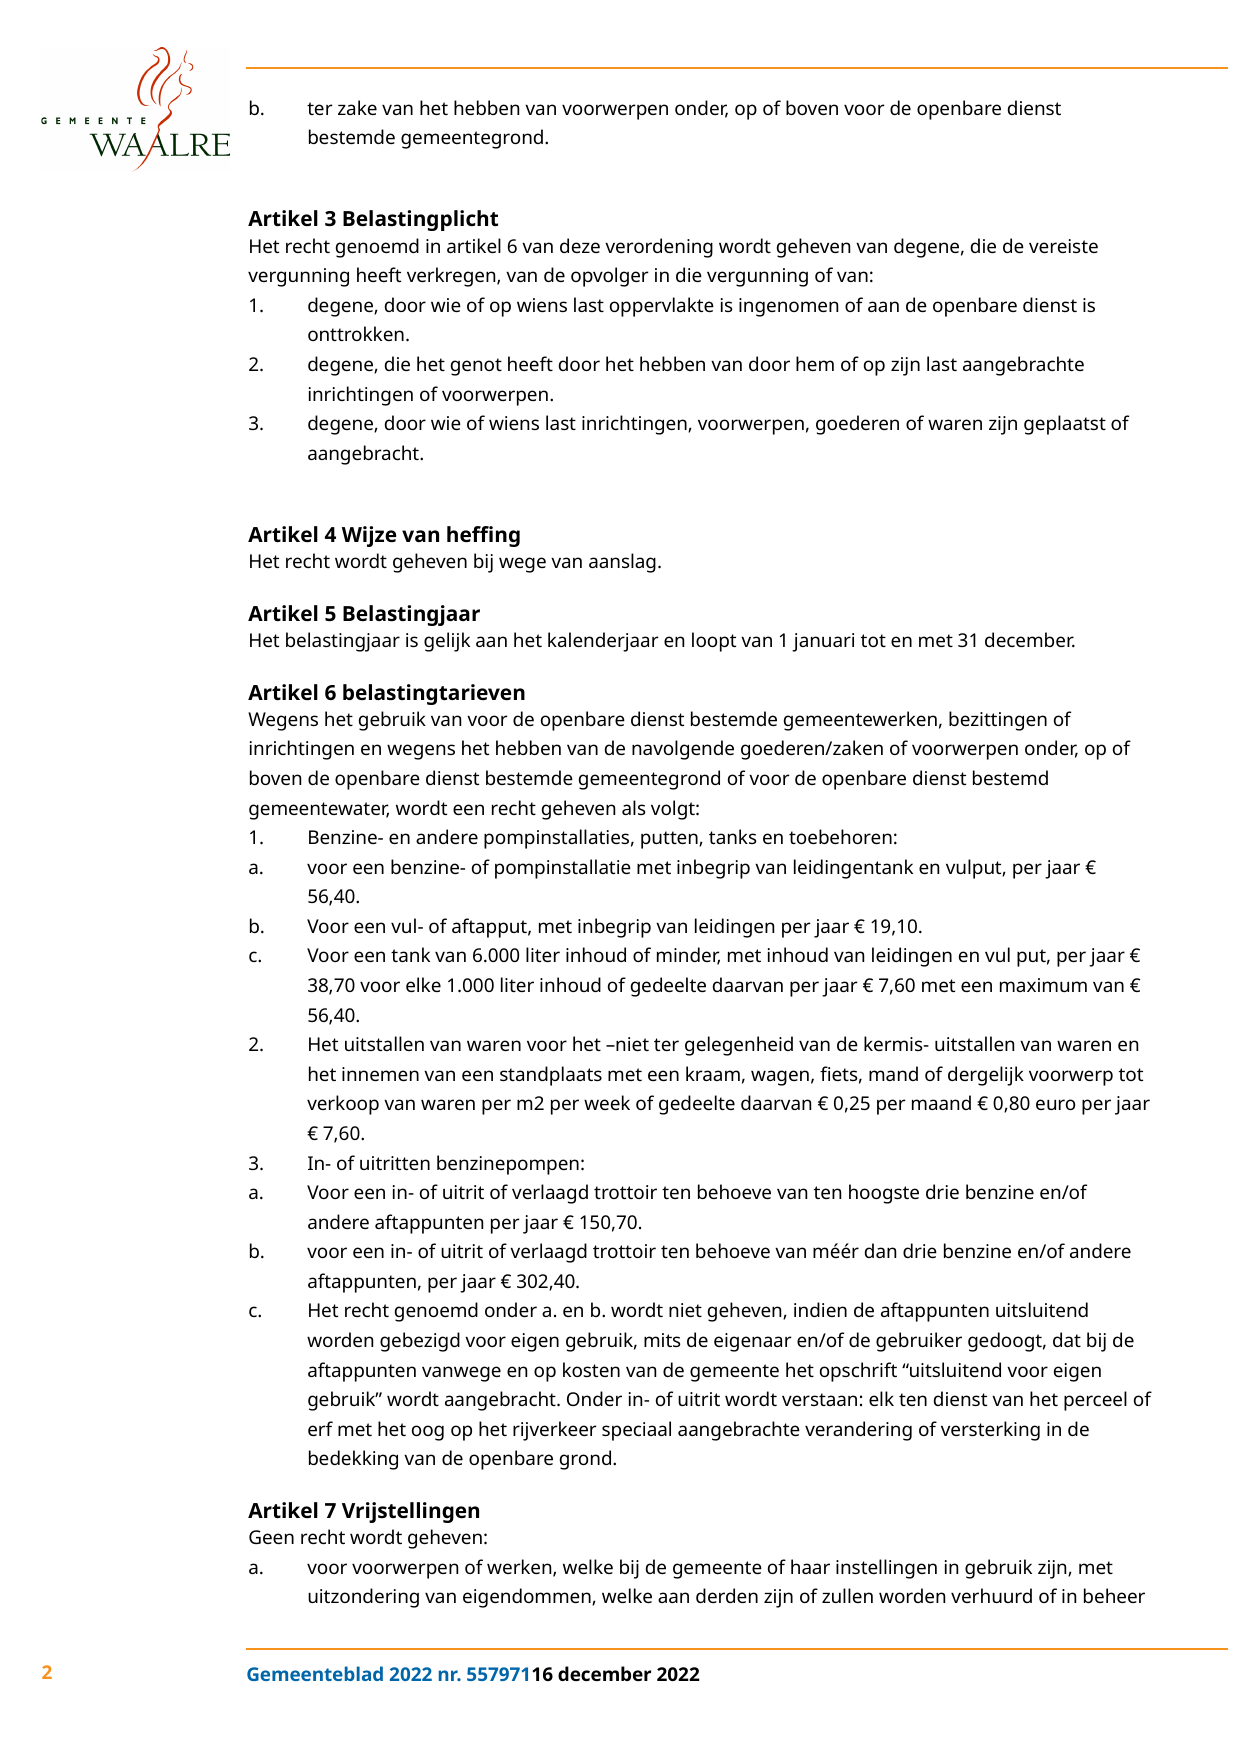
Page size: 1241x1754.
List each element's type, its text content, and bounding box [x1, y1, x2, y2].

list voor een in- of uitrit of verlaagd trottoir ten behoeve van méér dan drie benzine en/of andere aftappunten, per jaar € 302,40. [248, 1238, 1152, 1294]
list degene, door wie of wiens last inrichtingen, voorwerpen, goederen of waren zijn geplaatst of aangebracht. [248, 410, 1152, 466]
text Geen recht wordt geheven: [248, 1524, 1152, 1550]
text Het recht genoemd in artikel 6 van deze verordening wordt geheven van degene, die de vereiste vergunning heeft verkregen, van de opvolger in die vergunning of van: [248, 233, 1152, 288]
list ter zake van het hebben van voorwerpen onder, op of boven voor de openbare dienst bestemde gemeentegrond. [248, 95, 1152, 150]
list Het uitstallen van waren voor het –niet ter gelegenheid van de kermis- uitstallen van waren en het innemen van een standplaats met een kraam, wagen, fiets, mand of dergelijk voorwerp tot verkoop van waren per m2 per week of gedeelte daarvan € 0,25 per maand € 0,80 euro per jaar € 7,60. [248, 1031, 1152, 1146]
list Het recht genoemd onder a. en b. wordt niet geheven, indien de aftappunten uitsluitend worden gebezigd voor eigen gebruik, mits de eigenaar en/of de gebruiker gedoogt, dat bij de aftappunten vanwege en op kosten van de gemeente het opschrift “uitsluitend voor eigen gebruik” wordt aangebracht. Onder in- of uitrit wordt verstaan: elk ten dienst van het perceel of erf met het oog op het rijverkeer speciaal aangebrachte verandering of versterking in de bedekking van de openbare grond. [248, 1298, 1152, 1471]
list voor voorwerpen of werken, welke bij de gemeente of haar instellingen in gebruik zijn, met uitzondering van eigendommen, welke aan derden zijn of zullen worden verhuurd of in beheer [248, 1554, 1152, 1609]
list Voor een in- of uitrit of verlaagd trottoir ten behoeve van ten hoogste drie benzine en/of andere aftappunten per jaar € 150,70. [248, 1179, 1152, 1235]
text Artikel 5 Belastingjaar [248, 599, 1152, 627]
text Het recht wordt geheven bij wege van aanslag. [248, 548, 1152, 574]
text Artikel 6 belastingtarieven [248, 678, 1152, 706]
picture [41, 47, 231, 172]
text Artikel 3 Belastingplicht [248, 204, 1152, 233]
list degene, door wie of op wiens last oppervlakte is ingenomen of aan de openbare dienst is onttrokken. [248, 292, 1152, 347]
list degene, die het genot heeft door het hebben van door hem of op zijn last aangebrachte inrichtingen of voorwerpen. [248, 351, 1152, 406]
list voor een benzine- of pompinstallatie met inbegrip van leidingentank en vulput, per jaar € 56,40. [248, 854, 1152, 909]
text Artikel 7 Vrijstellingen [248, 1496, 1152, 1524]
list Benzine- en andere pompinstallaties, putten, tanks en toebehoren: [248, 824, 1152, 850]
text Het belastingjaar is gelijk aan het kalenderjaar en loopt van 1 januari tot en met 31 december. [248, 627, 1152, 653]
list Voor een vul- of aftapput, met inbegrip van leidingen per jaar € 19,10. [248, 913, 1152, 939]
list In- of uitritten benzinepompen: [248, 1150, 1152, 1176]
list Voor een tank van 6.000 liter inhoud of minder, met inhoud van leidingen en vul put, per jaar € 38,70 voor elke 1.000 liter inhoud of gedeelte daarvan per jaar € 7,60 met een maximum van € 56,40. [248, 943, 1152, 1028]
text Wegens het gebruik van voor de openbare dienst bestemde gemeentewerken, bezittingen of inrichtingen en wegens het hebben van de navolgende goederen/zaken of voorwerpen onder, op of boven de openbare dienst bestemde gemeentegrond of voor de openbare dienst bestemd gemeentewater, wordt een recht geheven als volgt: [248, 706, 1152, 821]
text Artikel 4 Wijze van heffing [248, 520, 1152, 548]
